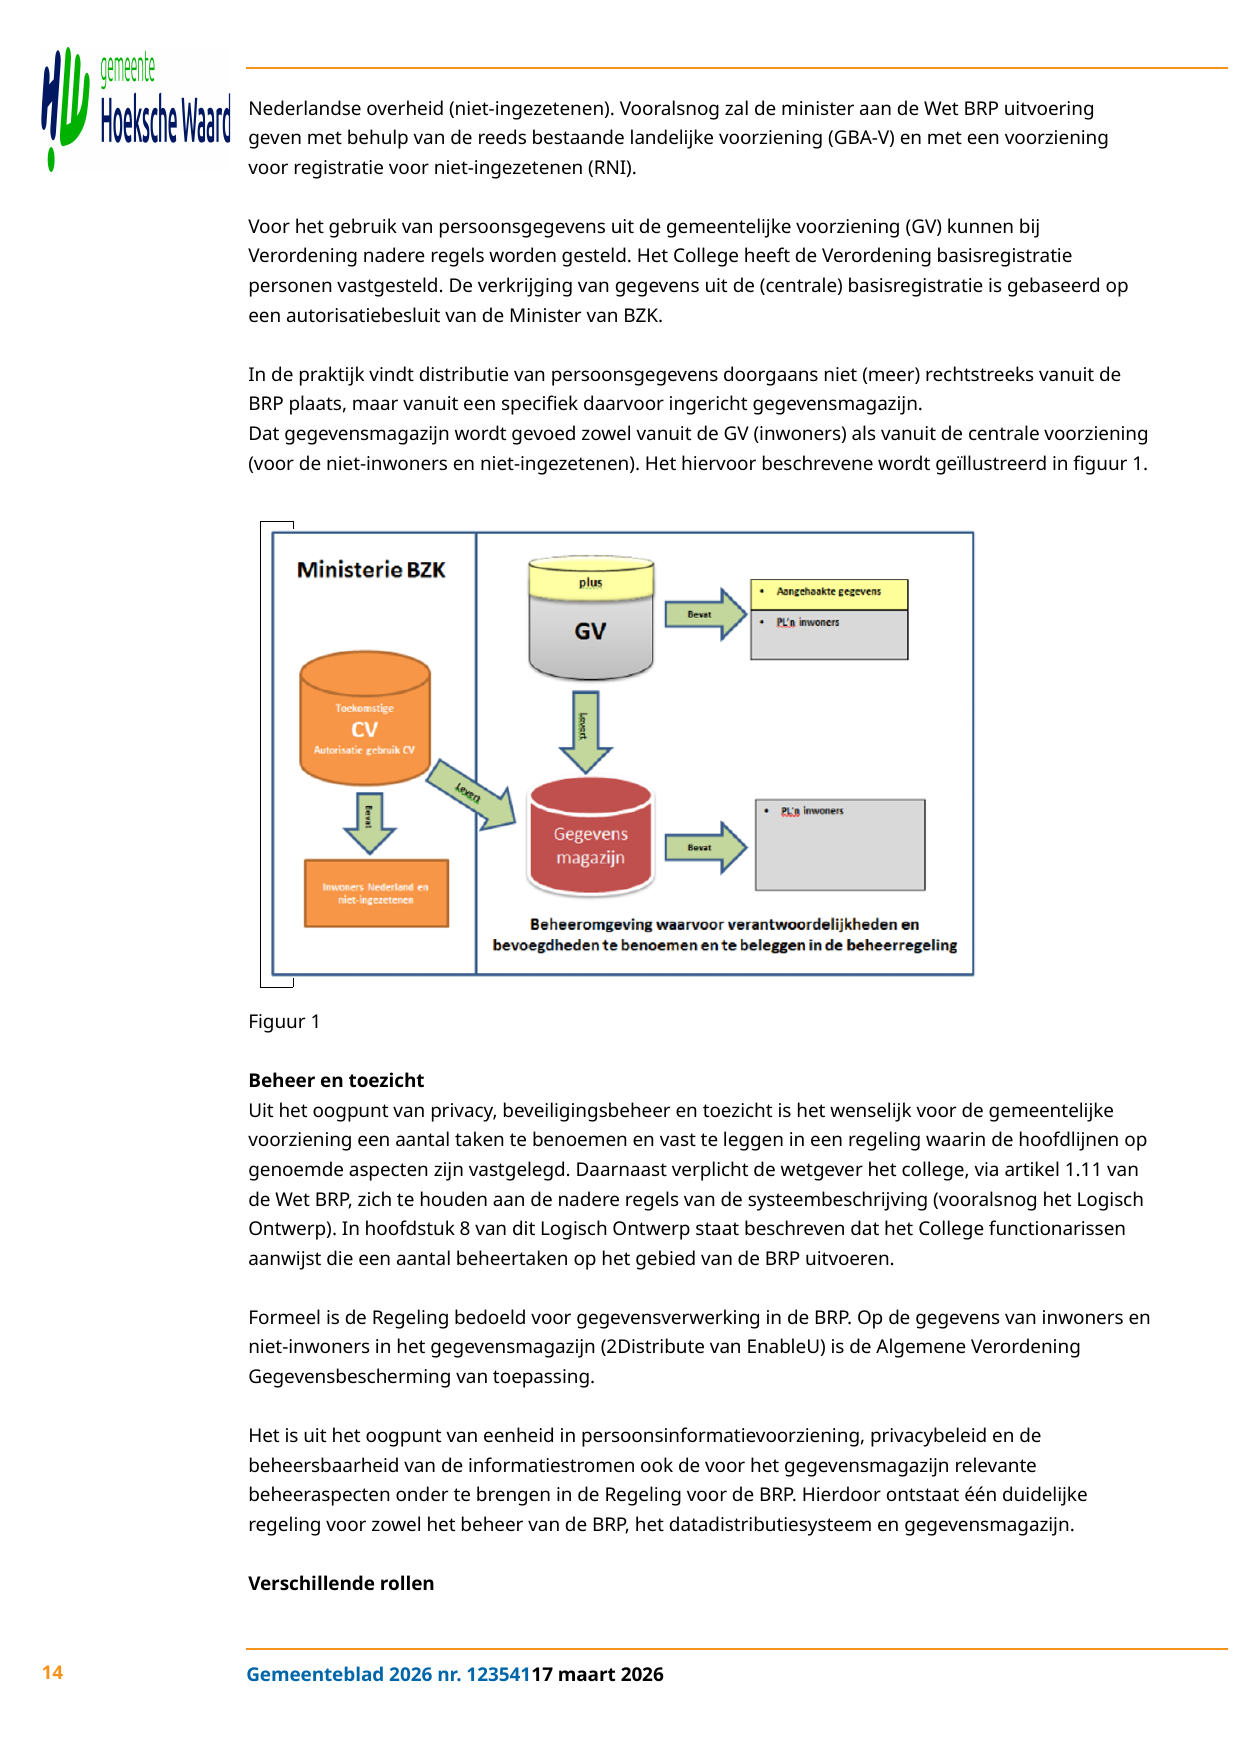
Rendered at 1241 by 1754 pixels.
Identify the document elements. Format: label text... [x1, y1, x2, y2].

text Het is uit het oogpunt van eenheid in persoonsinformatievoorziening, privacybeleid en de beheersbaarheid van de informatiestromen ook de voor het gegevensmagazijn relevante beheeraspecten onder te brengen in de Regeling voor de BRP. Hierdoor ontstaat één duidelijke regeling voor zowel het beheer van de BRP, het datadistributiesysteem en gegevensmagazijn. [248, 1422, 1152, 1537]
text Nederlandse overheid (niet-ingezetenen). Vooralsnog zal de minister aan de Wet BRP uitvoering geven met behulp van de reeds bestaande landelijke voorziening (GBA-V) en met een voorziening voor registratie voor niet-ingezetenen (RNI). [248, 95, 1152, 180]
text In de praktijk vindt distributie van persoonsgegevens doorgaans niet (meer) rechtstreeks vanuit de BRP plaats, maar vanuit een specifiek daarvoor ingericht gegevensmagazijn. [248, 361, 1152, 416]
text Figuur 1 [248, 1008, 1152, 1034]
text Uit het oogpunt van privacy, beveiligingsbeheer en toezicht is het wenselijk voor de gemeentelijke voorziening een aantal taken te benoemen en vast te leggen in een regeling waarin de hoofdlijnen op genoemde aspecten zijn vastgelegd. Daarnaast verplicht de wetgever het college, via artikel 1.11 van de Wet BRP, zich te houden aan de nadere regels van de systeembeschrijving (vooralsnog het Logisch Ontwerp). In hoofdstuk 8 van dit Logisch Ontwerp staat beschreven dat het College functionarissen aanwijst die een aantal beheertaken op het gebied van de BRP uitvoeren. [248, 1097, 1152, 1271]
picture [268, 529, 978, 978]
text Formeel is de Regeling bedoeld voor gegevensverwerking in de BRP. Op de gegevens van inwoners en niet-inwoners in het gegevensmagazijn (2Distribute van EnableU) is de Algemene Verordening Gegevensbescherming van toepassing. [248, 1304, 1152, 1389]
picture [41, 47, 231, 172]
text Dat gegevensmagazijn wordt gevoed zowel vanuit de GV (inwoners) als vanuit de centrale voorziening (voor de niet-inwoners en niet-ingezetenen). Het hiervoor beschrevene wordt geïllustreerd in figuur 1. [248, 420, 1152, 476]
text Verschillende rollen [248, 1570, 1152, 1596]
text Voor het gebruik van persoonsgegevens uit de gemeentelijke voorziening (GV) kunnen bij Verordening nadere regels worden gesteld. Het College heeft de Verordening basisregistratie personen vastgesteld. De verkrijging van gegevens uit de (centrale) basisregistratie is gebaseerd op een autorisatiebesluit van de Minister van BZK. [248, 213, 1152, 328]
text Beheer en toezicht [248, 1067, 1152, 1093]
